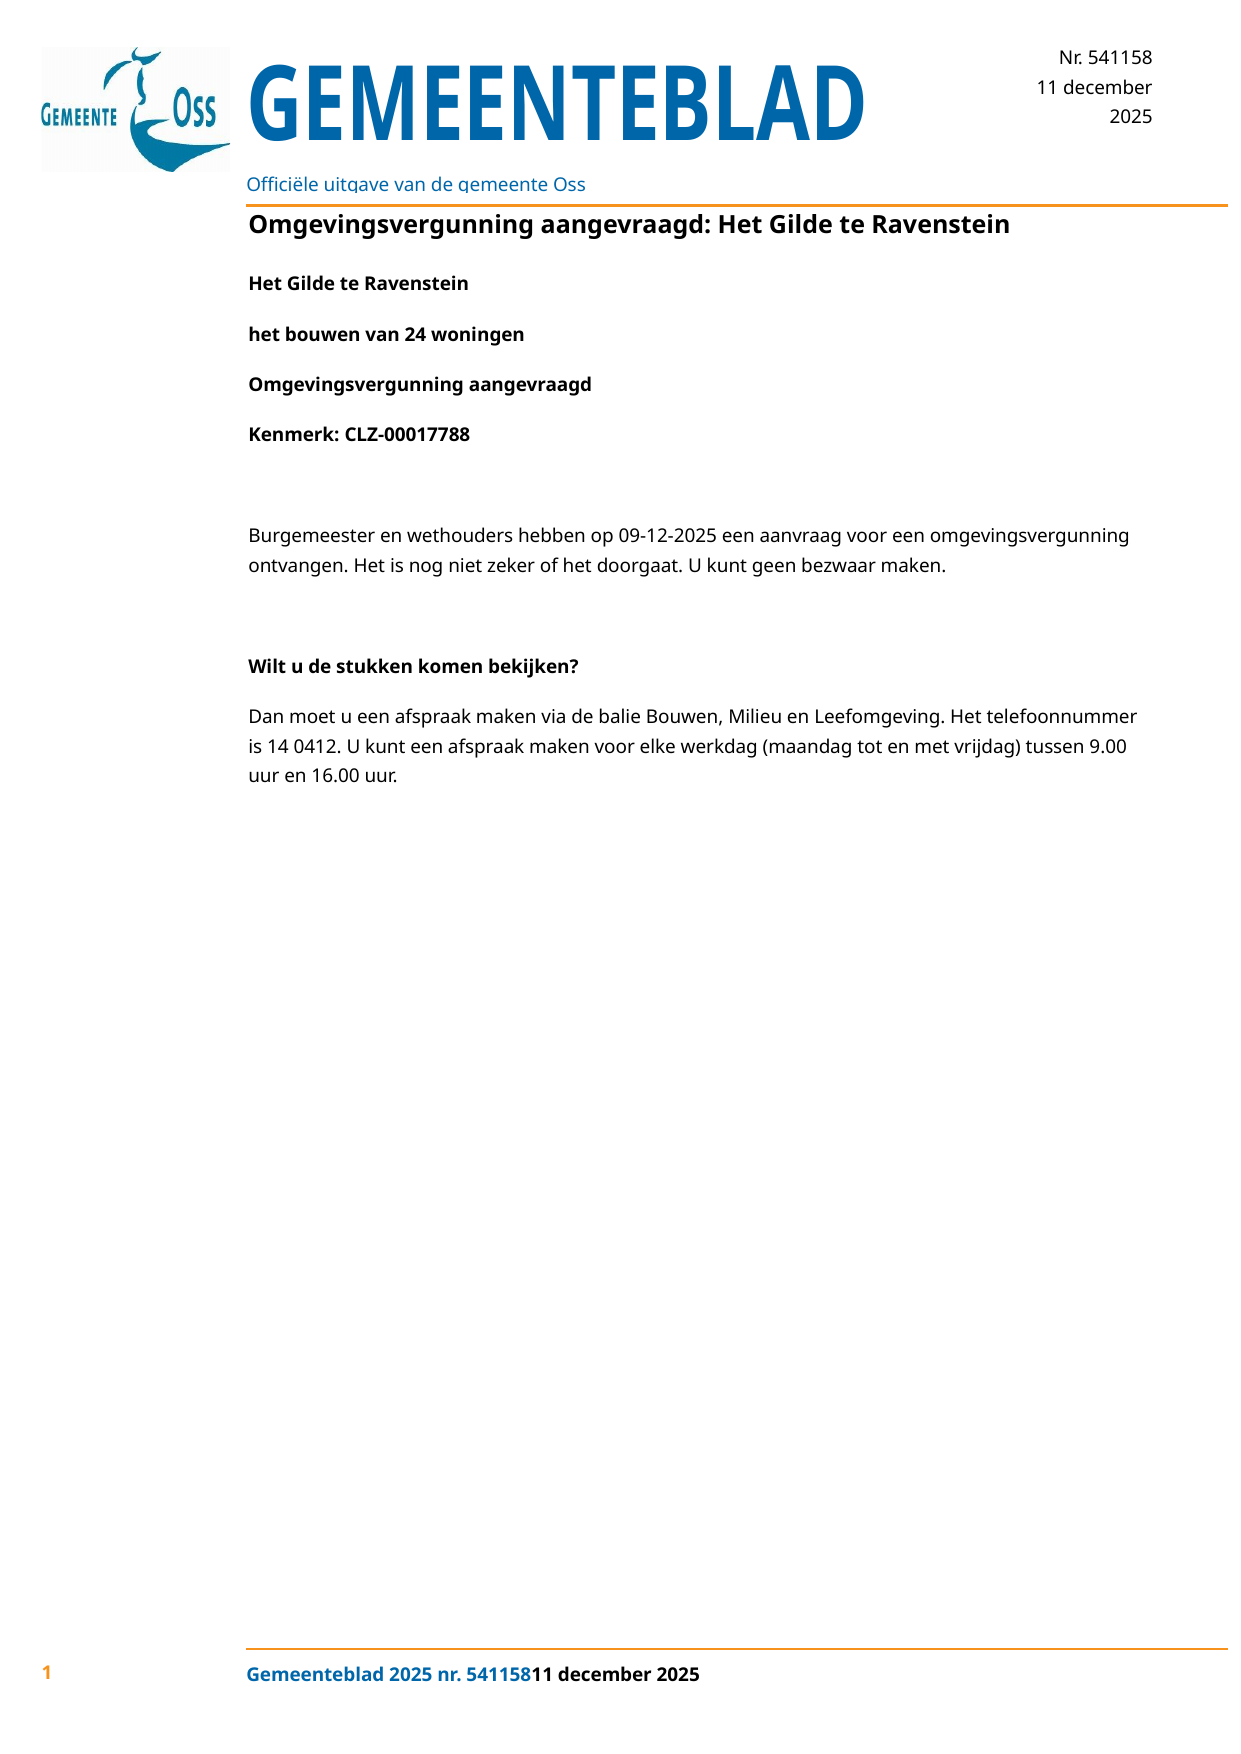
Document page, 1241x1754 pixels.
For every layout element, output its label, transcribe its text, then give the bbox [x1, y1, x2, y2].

picture [41, 47, 231, 172]
text Wilt u de stukken komen bekijken? [248, 653, 1152, 678]
text Kenmerk: CLZ-00017788 [248, 422, 1152, 447]
text Omgevingsvergunning aangevraagd [248, 371, 1152, 397]
text Dan moet u een afspraak maken via de balie Bouwen, Milieu en Leefomgeving. Het telefoonnummer is 14 0412. U kunt een afspraak maken voor elke werkdag (maandag tot en met vrijdag) tussen 9.00 uur en 16.00 uur. [248, 703, 1152, 788]
text het bouwen van 24 woningen [248, 321, 1152, 346]
text Burgemeester en wethouders hebben op 09-12-2025 een aanvraag voor een omgevingsvergunning ontvangen. Het is nog niet zeker of het doorgaat. U kunt geen bezwaar maken. [248, 522, 1152, 578]
text Het Gilde te Ravenstein [248, 270, 1152, 296]
text Omgevingsvergunning aangevraagd: Het Gilde te Ravenstein [248, 207, 1152, 241]
